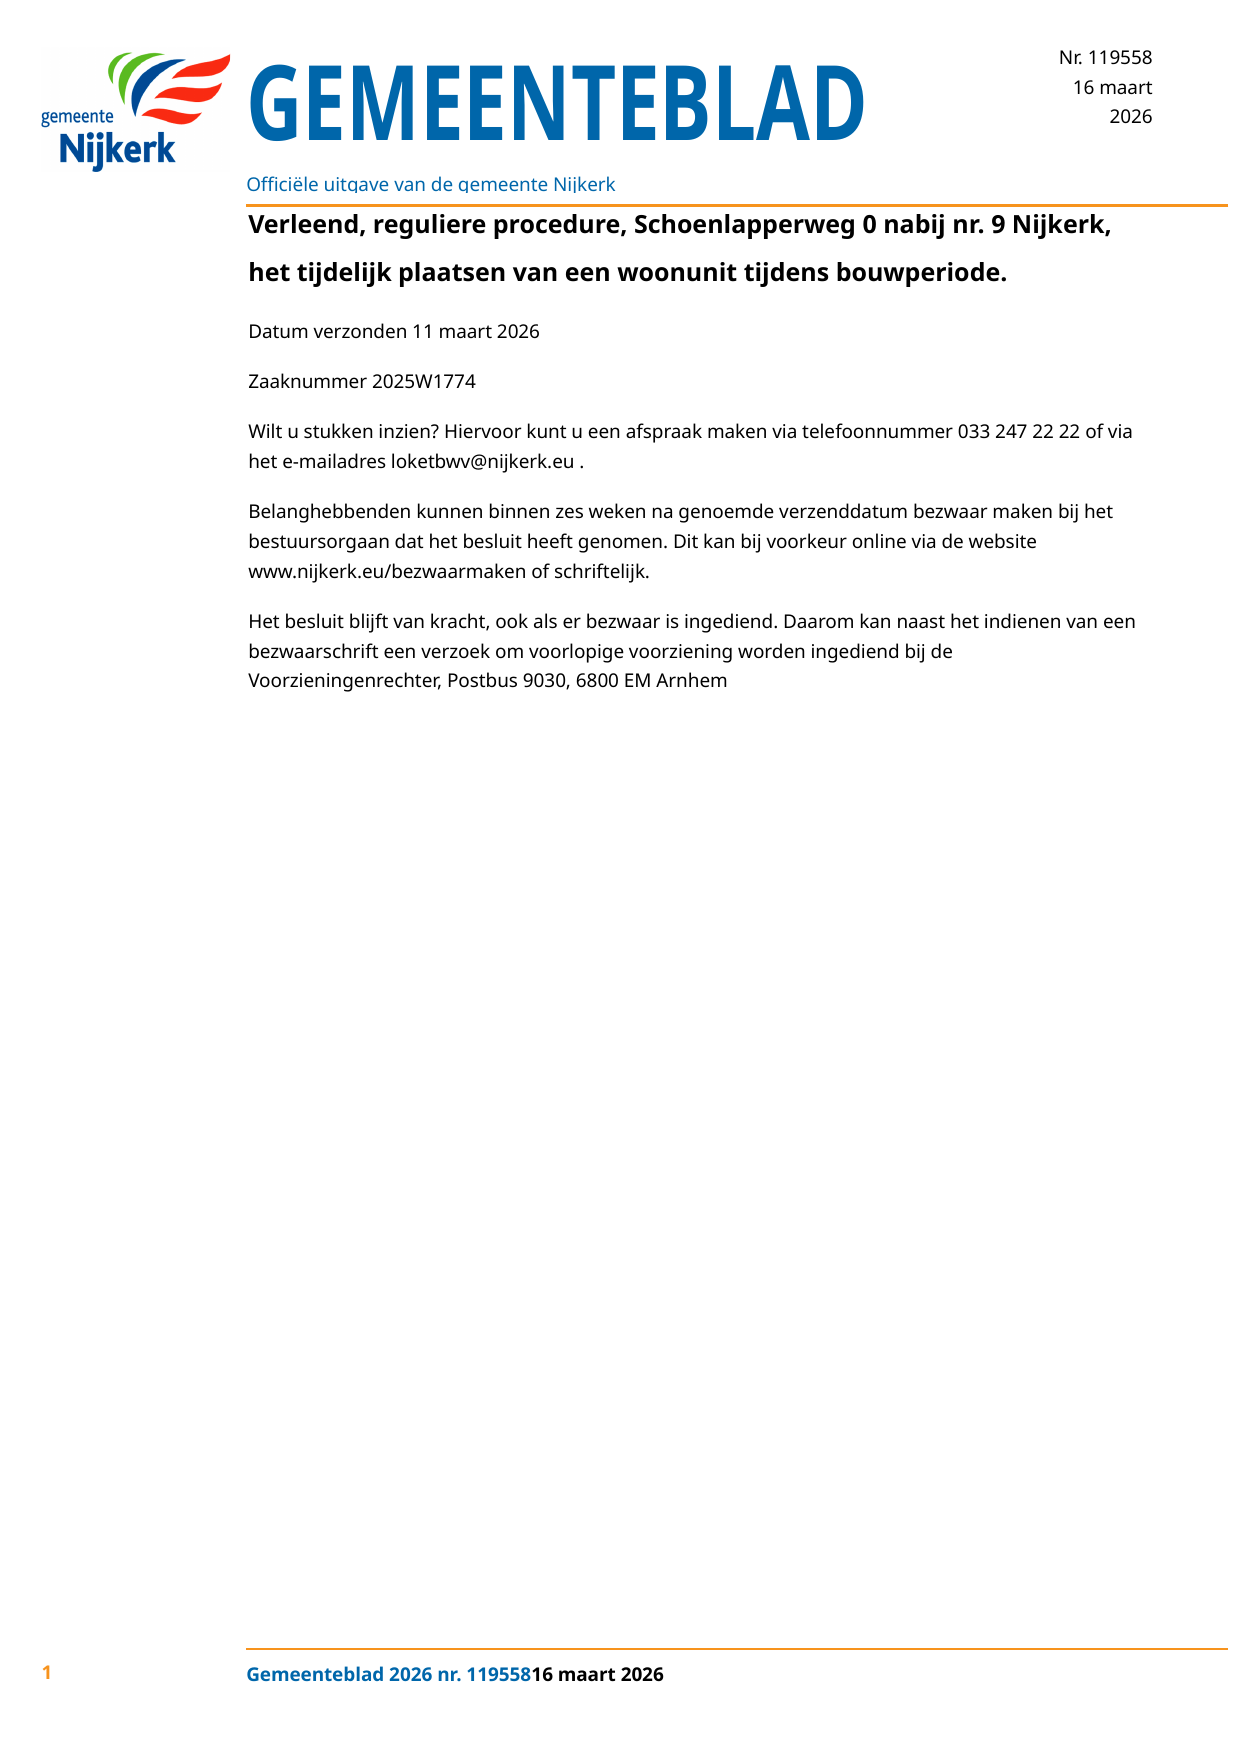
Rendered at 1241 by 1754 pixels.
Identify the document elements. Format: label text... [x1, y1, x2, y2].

picture [41, 47, 231, 172]
text Belanghebbenden kunnen binnen zes weken na genoemde verzenddatum bezwaar maken bij het bestuursorgaan dat het besluit heeft genomen. Dit kan bij voorkeur online via de website www.nijkerk.eu/bezwaarmaken of schriftelijk. [248, 499, 1152, 584]
text Wilt u stukken inzien? Hiervoor kunt u een afspraak maken via telefoonnummer 033 247 22 22 of via het e-mailadres loketbwv@nijkerk.eu . [248, 419, 1152, 474]
text Datum verzonden 11 maart 2026 [248, 318, 1152, 344]
text Zaaknummer 2025W1774 [248, 368, 1152, 394]
text Verleend, reguliere procedure, Schoenlapperweg 0 nabij nr. 9 Nijkerk, het tijdelijk plaatsen van een woonunit tijdens bouwperiode. [248, 207, 1152, 288]
text Het besluit blijft van kracht, ook als er bezwaar is ingediend. Daarom kan naast het indienen van een bezwaarschrift een verzoek om voorlopige voorziening worden ingediend bij de Voorzieningenrechter, Postbus 9030, 6800 EM Arnhem [248, 608, 1152, 693]
